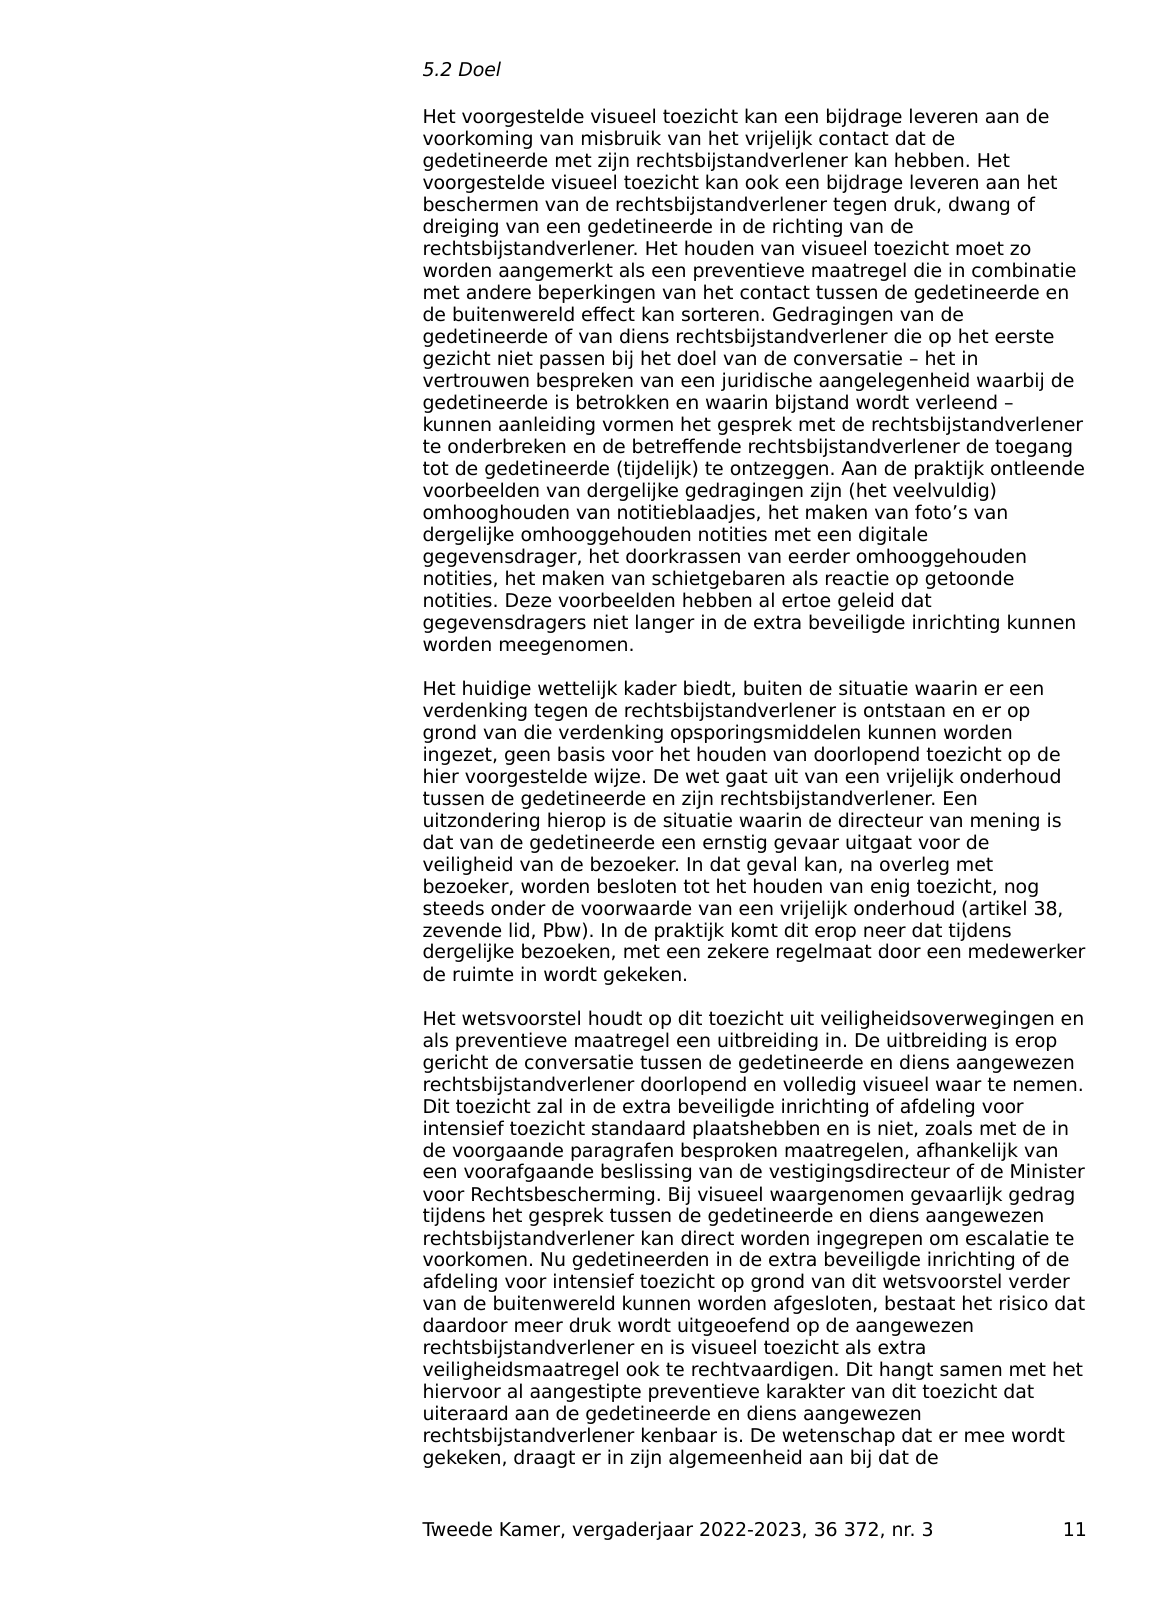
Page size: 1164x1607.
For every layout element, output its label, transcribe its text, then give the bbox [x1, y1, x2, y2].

text Het wetsvoorstel houdt op dit toezicht uit veiligheidsoverwegingen en als preventieve maatregel een uitbreiding in. De uitbreiding is erop gericht de conversatie tussen de gedetineerde en diens aangewezen rechtsbijstandverlener doorlopend en volledig visueel waar te nemen. Dit toezicht zal in de extra beveiligde inrichting of afdeling voor intensief toezicht standaard plaatshebben en is niet, zoals met de in de voorgaande paragrafen besproken maatregelen, afhankelijk van een voorafgaande beslissing van de vestigingsdirecteur of de Minister voor Rechtsbescherming. Bij visueel waargenomen gevaarlijk gedrag tijdens het gesprek tussen de gedetineerde en diens aangewezen rechtsbijstandverlener kan direct worden ingegrepen om escalatie te voorkomen. Nu gedetineerden in de extra beveiligde inrichting of de afdeling voor intensief toezicht op grond van dit wetsvoorstel verder van de buitenwereld kunnen worden afgesloten, bestaat het risico dat daardoor meer druk wordt uitgeoefend op de aangewezen rechtsbijstandverlener en is visueel toezicht als extra veiligheidsmaatregel ook te rechtvaardigen. Dit hangt samen met het hiervoor al aangestipte preventieve karakter van dit toezicht dat uiteraard aan de gedetineerde en diens aangewezen rechtsbijstandverlener kenbaar is. De wetenschap dat er mee wordt gekeken, draagt er in zijn algemeenheid aan bij dat de [422, 1008, 1087, 1469]
text Het voorgestelde visueel toezicht kan een bijdrage leveren aan de voorkoming van misbruik van het vrijelijk contact dat de gedetineerde met zijn rechtsbijstandverlener kan hebben. Het voorgestelde visueel toezicht kan ook een bijdrage leveren aan het beschermen van de rechtsbijstandverlener tegen druk, dwang of dreiging van een gedetineerde in de richting van de rechtsbijstandverlener. Het houden van visueel toezicht moet zo worden aangemerkt als een preventieve maatregel die in combinatie met andere beperkingen van het contact tussen de gedetineerde en de buitenwereld effect kan sorteren. Gedragingen van de gedetineerde of van diens rechtsbijstandverlener die op het eerste gezicht niet passen bij het doel van de conversatie – het in vertrouwen bespreken van een juridische aangelegenheid waarbij de gedetineerde is betrokken en waarin bijstand wordt verleend – kunnen aanleiding vormen het gesprek met de rechtsbijstandverlener te onderbreken en de betreffende rechtsbijstandverlener de toegang tot de gedetineerde (tijdelijk) te ontzeggen. Aan de praktijk ontleende voorbeelden van dergelijke gedragingen zijn (het veelvuldig) omhooghouden van notitieblaadjes, het maken van foto’s van dergelijke omhooggehouden notities met een digitale gegevensdrager, het doorkrassen van eerder omhooggehouden notities, het maken van schietgebaren als reactie op getoonde notities. Deze voorbeelden hebben al ertoe geleid dat gegevensdragers niet langer in de extra beveiligde inrichting kunnen worden meegenomen. [422, 106, 1087, 656]
text Het huidige wettelijk kader biedt, buiten de situatie waarin er een verdenking tegen de rechtsbijstandverlener is ontstaan en er op grond van die verdenking opsporingsmiddelen kunnen worden ingezet, geen basis voor het houden van doorlopend toezicht op de hier voorgestelde wijze. De wet gaat uit van een vrijelijk onderhoud tussen de gedetineerde en zijn rechtsbijstandverlener. Een uitzondering hierop is de situatie waarin de directeur van mening is dat van de gedetineerde een ernstig gevaar uitgaat voor de veiligheid van de bezoeker. In dat geval kan, na overleg met bezoeker, worden besloten tot het houden van enig toezicht, nog steeds onder de voorwaarde van een vrijelijk onderhoud (artikel 38, zevende lid, Pbw). In de praktijk komt dit erop neer dat tijdens dergelijke bezoeken, met een zekere regelmaat door een medewerker de ruimte in wordt gekeken. [422, 678, 1087, 985]
subtitle 5.2 Doel [422, 59, 1087, 81]
